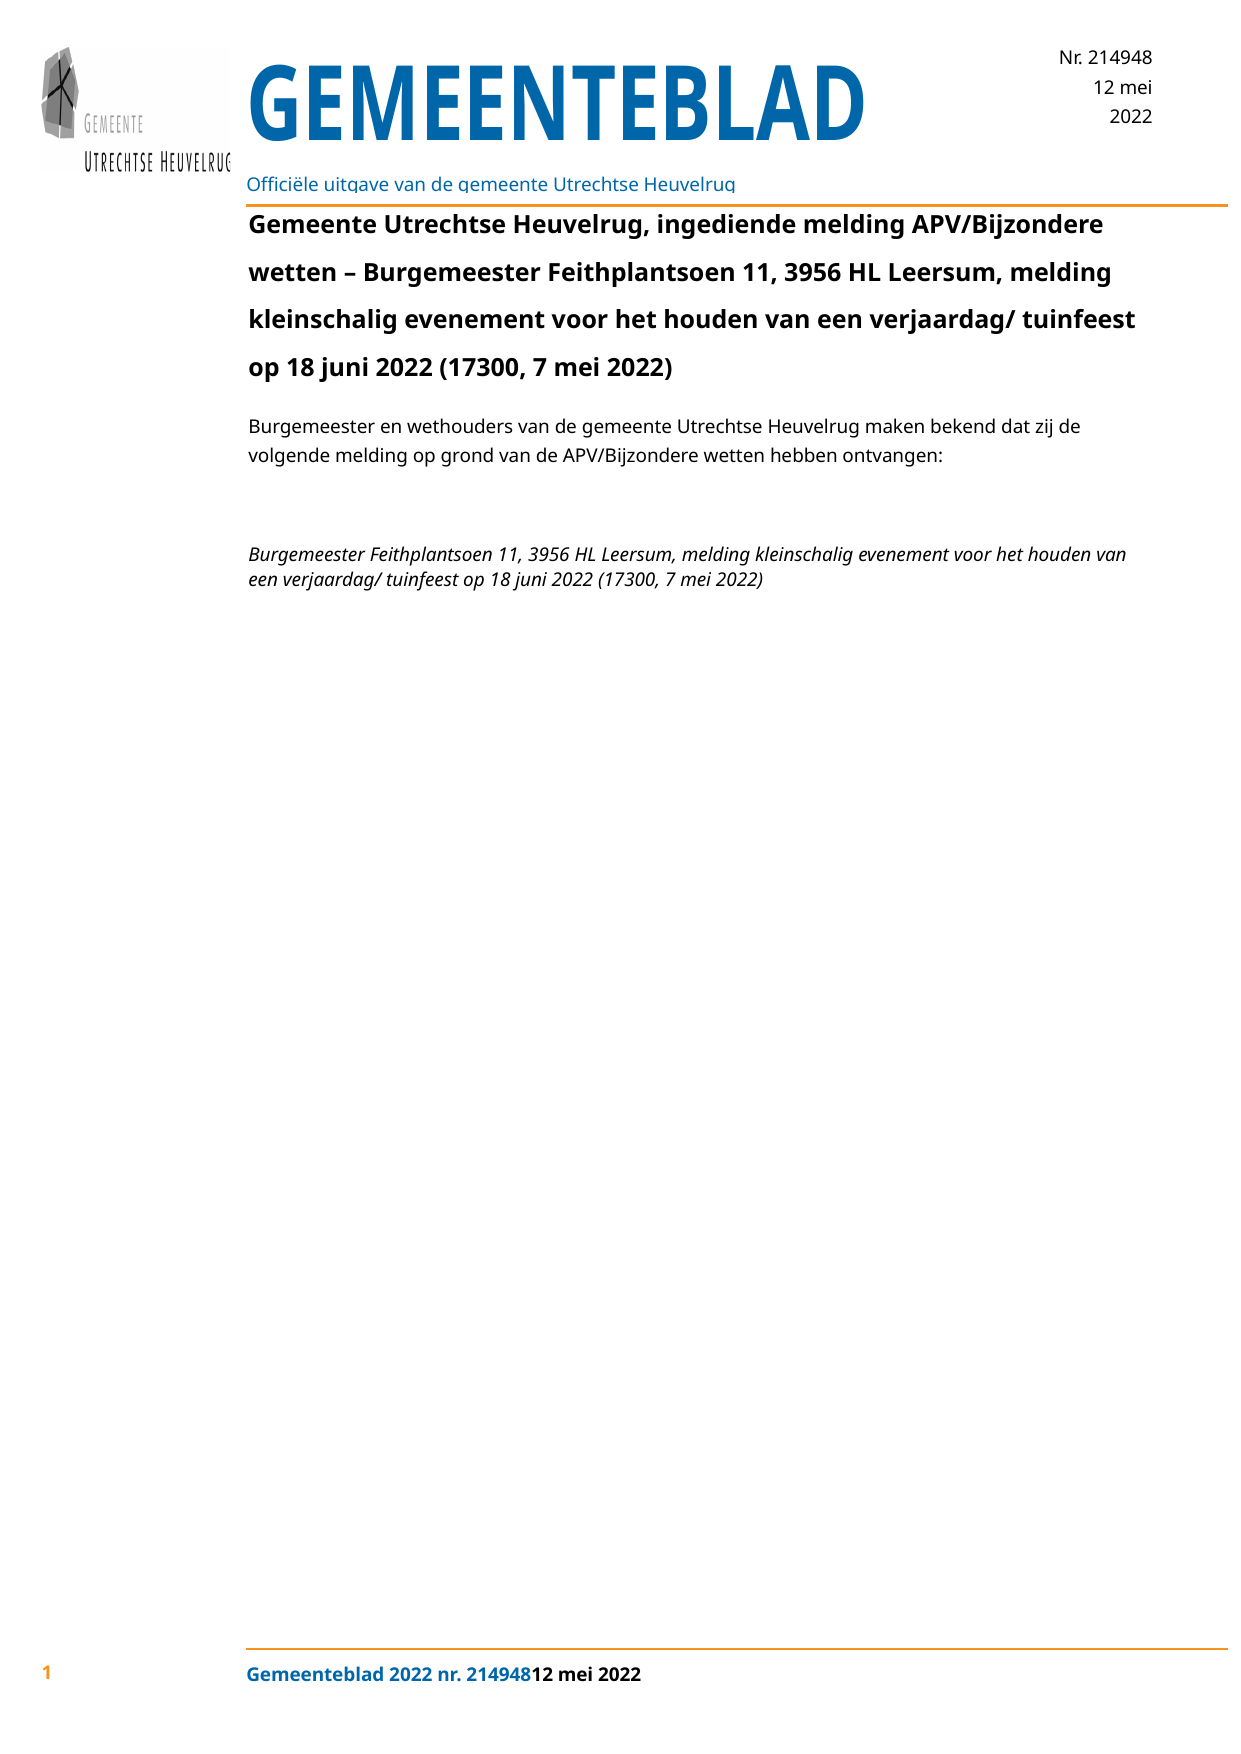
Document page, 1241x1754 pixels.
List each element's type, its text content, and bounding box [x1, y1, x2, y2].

text Burgemeester en wethouders van de gemeente Utrechtse Heuvelrug maken bekend dat zij de volgende melding op grond van de APV/Bijzondere wetten hebben ontvangen: [248, 413, 1152, 468]
picture [41, 47, 231, 172]
text Gemeente Utrechtse Heuvelrug, ingediende melding APV/Bijzondere wetten – Burgemeester Feithplantsoen 11, 3956 HL Leersum, melding kleinschalig evenement voor het houden van een verjaardag/ tuinfeest op 18 juni 2022 (17300, 7 mei 2022) [248, 207, 1152, 384]
text Burgemeester Feithplantsoen 11, 3956 HL Leersum, melding kleinschalig evenement voor het houden van een verjaardag/ tuinfeest op 18 juni 2022 (17300, 7 mei 2022) [248, 541, 1152, 592]
